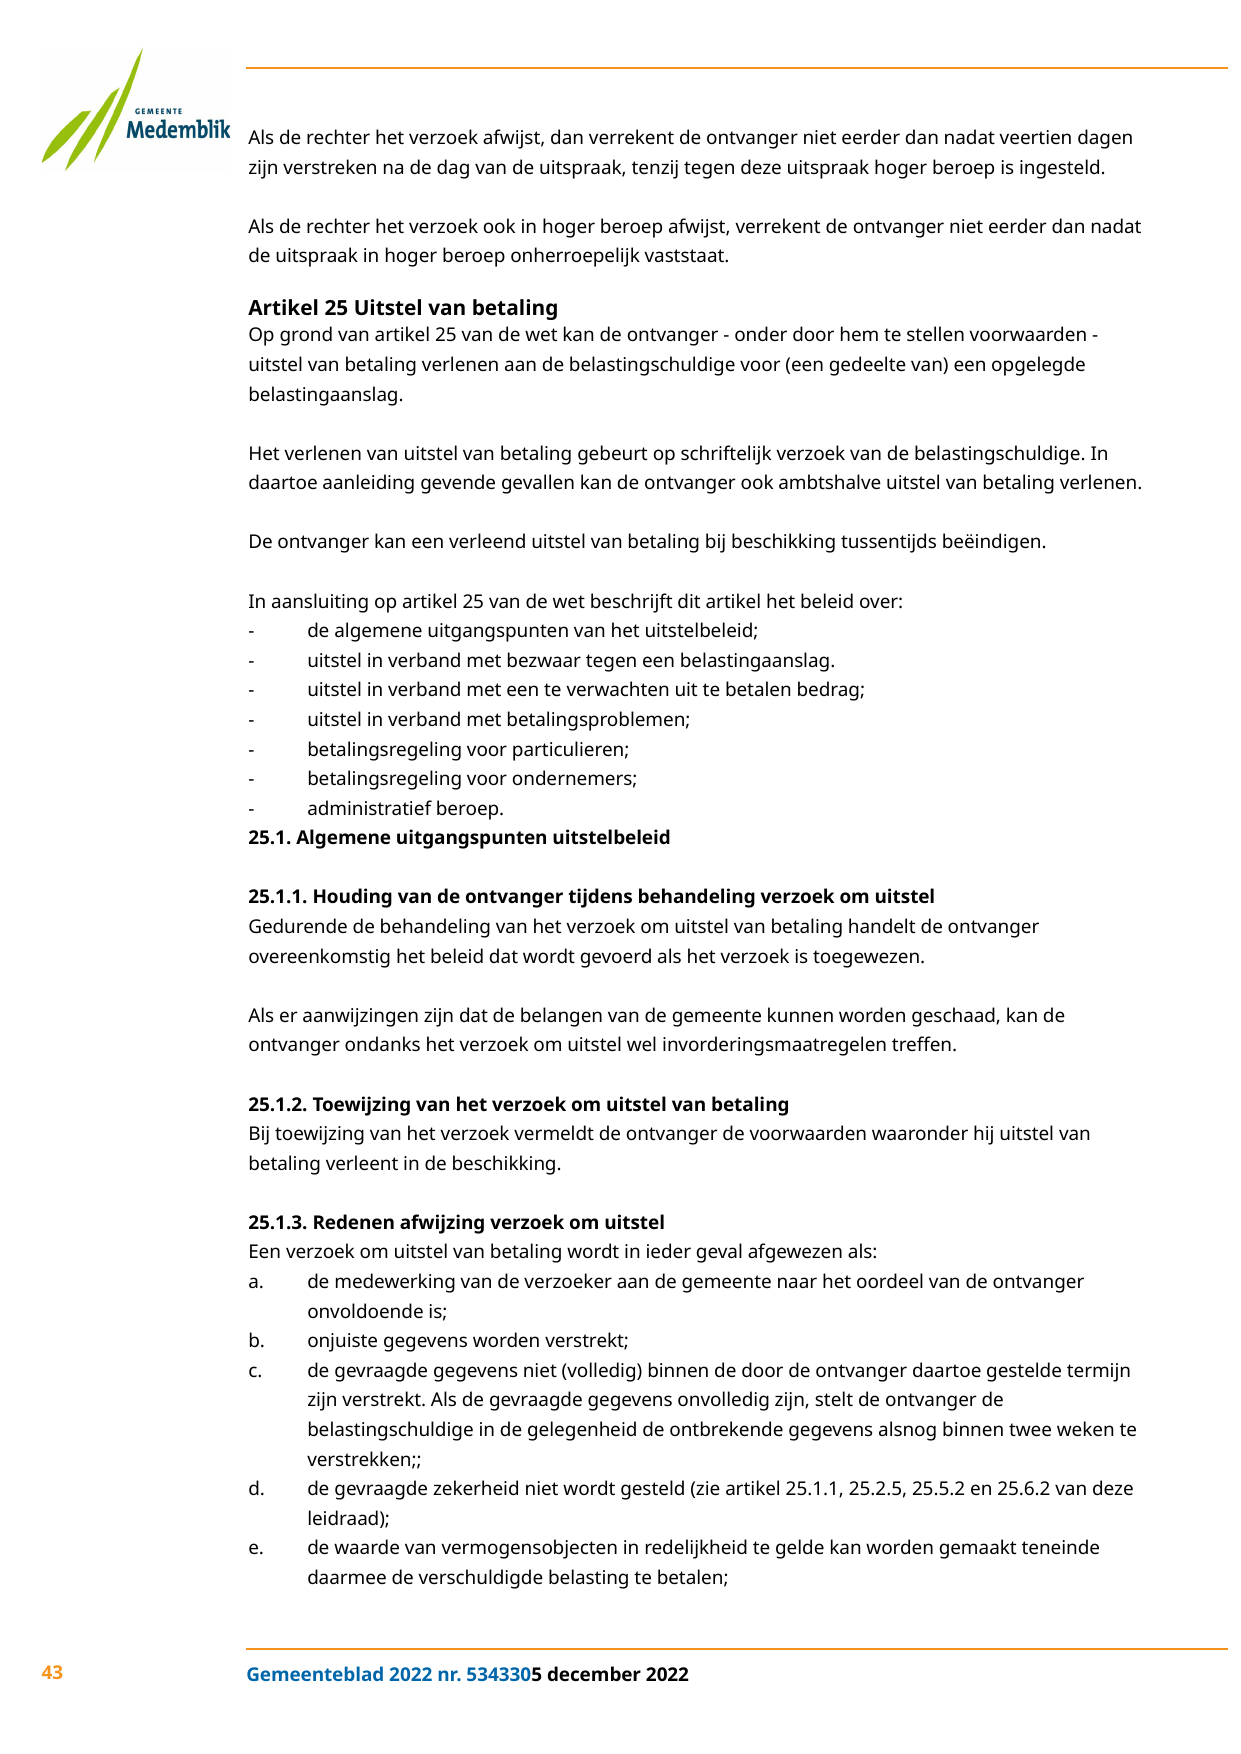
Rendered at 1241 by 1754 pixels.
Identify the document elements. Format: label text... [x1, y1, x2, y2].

text Bij toewijzing van het verzoek vermeldt de ontvanger de voorwaarden waaronder hij uitstel van betaling verleent in de beschikking. [248, 1120, 1152, 1176]
list de waarde van vermogensobjecten in redelijkheid te gelde kan worden gemaakt teneinde daarmee de verschuldigde belasting te betalen; [248, 1534, 1152, 1590]
text 25.1.2. Toewijzing van het verzoek om uitstel van betaling [248, 1091, 1152, 1116]
list uitstel in verband met betalingsproblemen; [248, 706, 1152, 732]
picture [41, 47, 231, 172]
text Als de rechter het verzoek ook in hoger beroep afwijst, verrekent de ontvanger niet eerder dan nadat de uitspraak in hoger beroep onherroepelijk vaststaat. [248, 213, 1152, 268]
list betalingsregeling voor ondernemers; [248, 765, 1152, 791]
list uitstel in verband met bezwaar tegen een belastingaanslag. [248, 647, 1152, 673]
text Het verlenen van uitstel van betaling gebeurt op schriftelijk verzoek van de belastingschuldige. In daartoe aanleiding gevende gevallen kan de ontvanger ook ambtshalve uitstel van betaling verlenen. [248, 440, 1152, 495]
text Artikel 25 Uitstel van betaling [248, 293, 1152, 322]
list onjuiste gegevens worden verstrekt; [248, 1327, 1152, 1353]
text Op grond van artikel 25 van de wet kan de ontvanger - onder door hem te stellen voorwaarden - uitstel van betaling verlenen aan de belastingschuldige voor (een gedeelte van) een opgelegde belastingaanslag. [248, 322, 1152, 406]
list uitstel in verband met een te verwachten uit te betalen bedrag; [248, 677, 1152, 702]
list de gevraagde gegevens niet (volledig) binnen de door de ontvanger daartoe gestelde termijn zijn verstrekt. Als de gevraagde gegevens onvolledig zijn, stelt de ontvanger de belastingschuldige in de gelegenheid de ontbrekende gegevens alsnog binnen twee weken te verstrekken;; [248, 1357, 1152, 1471]
list de algemene uitgangspunten van het uitstelbeleid; [248, 617, 1152, 643]
text 25.1. Algemene uitgangspunten uitstelbeleid [248, 824, 1152, 850]
list administratief beroep. [248, 795, 1152, 821]
text Gedurende de behandeling van het verzoek om uitstel van betaling handelt de ontvanger overeenkomstig het beleid dat wordt gevoerd als het verzoek is toegewezen. [248, 913, 1152, 968]
text 25.1.3. Redenen afwijzing verzoek om uitstel [248, 1209, 1152, 1235]
list de gevraagde zekerheid niet wordt gesteld (zie artikel 25.1.1, 25.2.5, 25.5.2 en 25.6.2 van deze leidraad); [248, 1475, 1152, 1531]
text In aansluiting op artikel 25 van de wet beschrijft dit artikel het beleid over: [248, 588, 1152, 613]
text Een verzoek om uitstel van betaling wordt in ieder geval afgewezen als: [248, 1239, 1152, 1264]
text De ontvanger kan een verleend uitstel van betaling bij beschikking tussentijds beëindigen. [248, 529, 1152, 554]
list de medewerking van de verzoeker aan de gemeente naar het oordeel van de ontvanger onvoldoende is; [248, 1268, 1152, 1323]
text 25.1.1. Houding van de ontvanger tijdens behandeling verzoek om uitstel [248, 884, 1152, 909]
text Als de rechter het verzoek afwijst, dan verrekent de ontvanger niet eerder dan nadat veertien dagen zijn verstreken na de dag van de uitspraak, tenzij tegen deze uitspraak hoger beroep is ingesteld. [248, 124, 1152, 180]
text Als er aanwijzingen zijn dat de belangen van de gemeente kunnen worden geschaad, kan de ontvanger ondanks het verzoek om uitstel wel invorderingsmaatregelen treffen. [248, 1002, 1152, 1057]
list betalingsregeling voor particulieren; [248, 736, 1152, 761]
